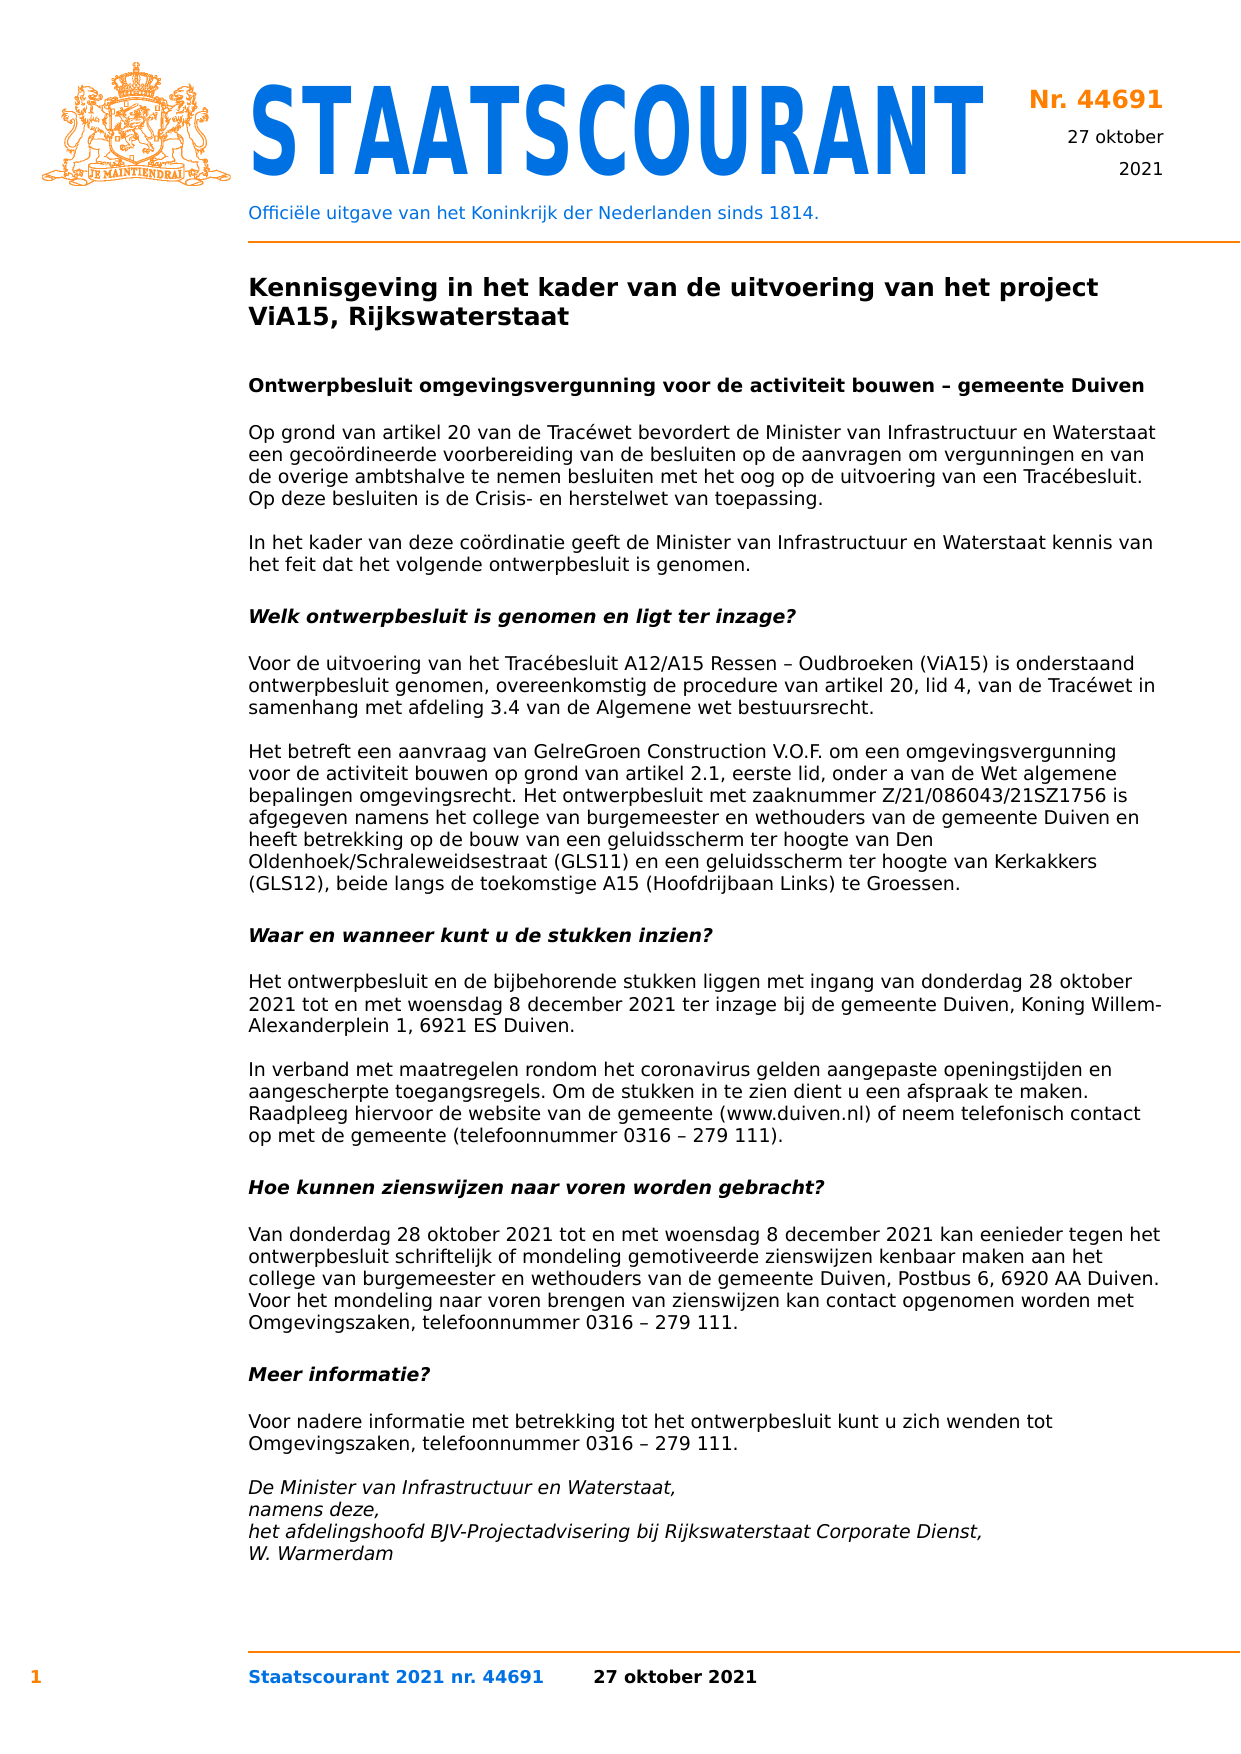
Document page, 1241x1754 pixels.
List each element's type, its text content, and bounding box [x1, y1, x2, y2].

subtitle Ontwerpbesluit omgevingsvergunning voor de activiteit bouwen – gemeente Duiven [248, 375, 1163, 397]
table_header [25, 62, 248, 241]
subtitle Waar en wanneer kunt u de stukken inzien? [248, 924, 1163, 946]
subtitle Kennisgeving in het kader van de uitvoering van het project ViA15, Rijkswaterstaat [248, 273, 1163, 331]
table_cell 2021 [998, 153, 1240, 203]
text Voor de uitvoering van het Tracébesluit A12/A15 Ressen – Oudbroeken (ViA15) is onderstaand ontwerpbesluit genomen, overeenkomstig de procedure van artikel 20, lid 4, van de Tracéwet in samenhang met afdeling 3.4 van de Algemene wet bestuursrecht. [248, 653, 1163, 719]
subtitle Meer informatie? [248, 1364, 1163, 1386]
table_cell 27 oktober [998, 121, 1240, 153]
text Op grond van artikel 20 van de Tracéwet bevordert de Minister van Infrastructuur en Waterstaat een gecoördineerde voorbereiding van de besluiten op de aanvragen om vergunningen en van de overige ambtshalve te nemen besluiten met het oog op de uitvoering van een Tracébesluit. Op deze besluiten is de Crisis- en herstelwet van toepassing. [248, 422, 1163, 510]
text Het ontwerpbesluit en de bijbehorende stukken liggen met ingang van donderdag 28 oktober 2021 tot en met woensdag 8 december 2021 ter inzage bij de gemeente Duiven, Koning Willem-Alexanderplein 1, 6921 ES Duiven. [248, 971, 1163, 1037]
table_header STAATSCOURANT [248, 62, 998, 203]
subtitle Welk ontwerpbesluit is genomen en ligt ter inzage? [248, 606, 1163, 628]
text De Minister van Infrastructuur en Waterstaat, namens deze, het afdelingshoofd BJV-Projectadvisering bij Rijkswaterstaat Corporate Dienst, W. Warmerdam [248, 1477, 1163, 1565]
text Voor nadere informatie met betrekking tot het ontwerpbesluit kunt u zich wenden tot Omgevingszaken, telefoonnummer 0316 – 279 111. [248, 1411, 1163, 1455]
text In verband met maatregelen rondom het coronavirus gelden aangepaste openingstijden en aangescherpte toegangsregels. Om de stukken in te zien dient u een afspraak te maken. Raadpleeg hiervoor de website van de gemeente (www.duiven.nl) of neem telefonisch contact op met de gemeente (telefoonnummer 0316 – 279 111). [248, 1059, 1163, 1147]
subtitle Hoe kunnen zienswijzen naar voren worden gebracht? [248, 1177, 1163, 1199]
text Van donderdag 28 oktober 2021 tot en met woensdag 8 december 2021 kan eenieder tegen het ontwerpbesluit schriftelijk of mondeling gemotiveerde zienswijzen kenbaar maken aan het college van burgemeester en wethouders van de gemeente Duiven, Postbus 6, 6920 AA Duiven. Voor het mondeling naar voren brengen van zienswijzen kan contact opgenomen worden met Omgevingszaken, telefoonnummer 0316 – 279 111. [248, 1224, 1163, 1334]
text In het kader van deze coördinatie geeft de Minister van Infrastructuur en Waterstaat kennis van het feit dat het volgende ontwerpbesluit is genomen. [248, 532, 1163, 576]
table_header Nr. 44691 [998, 62, 1240, 121]
text Het betreft een aanvraag van GelreGroen Construction V.O.F. om een omgevingsvergunning voor de activiteit bouwen op grond van artikel 2.1, eerste lid, onder a van de Wet algemene bepalingen omgevingsrecht. Het ontwerpbesluit met zaaknummer Z/21/086043/21SZ1756 is afgegeven namens het college van burgemeester en wethouders van de gemeente Duiven en heeft betrekking op de bouw van een geluidsscherm ter hoogte van Den Oldenhoek/Schraleweidsestraat (GLS11) en een geluidsscherm ter hoogte van Kerkakkers (GLS12), beide langs de toekomstige A15 (Hoofdrijbaan Links) te Groessen. [248, 741, 1163, 894]
table_cell Officiële uitgave van het Koninkrijk der Nederlanden sinds 1814. [248, 203, 1240, 241]
picture [41, 62, 231, 186]
